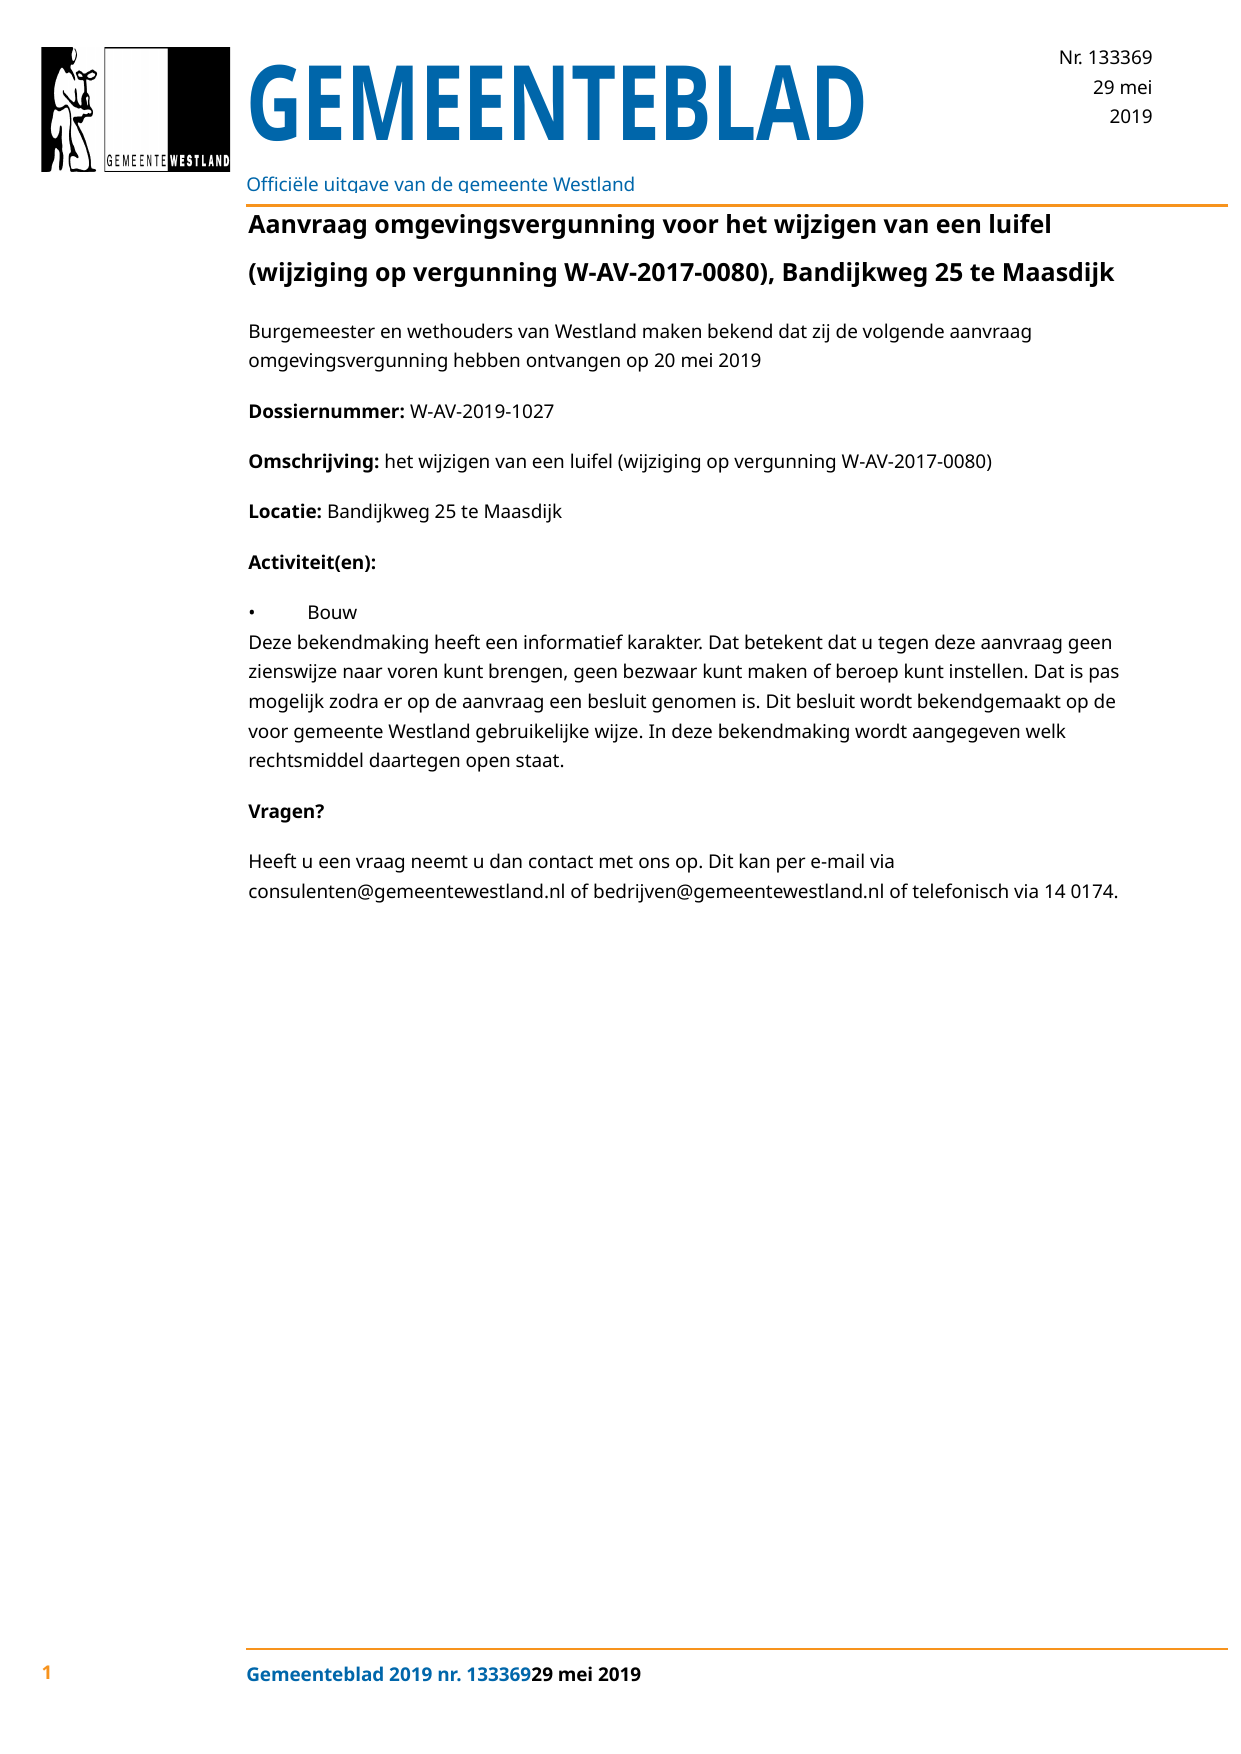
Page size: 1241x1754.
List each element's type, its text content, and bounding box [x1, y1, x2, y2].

text Dossiernummer: W-AV-2019-1027 [248, 398, 1152, 424]
text Vragen? [248, 798, 1152, 824]
text Heeft u een vraag neemt u dan contact met ons op. Dit kan per e-mail via consulenten@gemeentewestland.nl of bedrijven@gemeentewestland.nl of telefonisch via 14 0174. [248, 848, 1152, 904]
text Burgemeester en wethouders van Westland maken bekend dat zij de volgende aanvraag omgevingsvergunning hebben ontvangen op 20 mei 2019 [248, 318, 1152, 373]
text Omschrijving: het wijzigen van een luifel (wijziging op vergunning W-AV-2017-0080) [248, 448, 1152, 474]
text Aanvraag omgevingsvergunning voor het wijzigen van een luifel (wijziging op vergunning W-AV-2017-0080), Bandijkweg 25 te Maasdijk [248, 207, 1152, 288]
text Locatie: Bandijkweg 25 te Maasdijk [248, 499, 1152, 524]
list Bouw [248, 599, 1152, 625]
picture [41, 47, 231, 172]
text Activiteit(en): [248, 549, 1152, 575]
text Deze bekendmaking heeft een informatief karakter. Dat betekent dat u tegen deze aanvraag geen zienswijze naar voren kunt brengen, geen bezwaar kunt maken of beroep kunt instellen. Dat is pas mogelijk zodra er op de aanvraag een besluit genomen is. Dit besluit wordt bekendgemaakt op de voor gemeente Westland gebruikelijke wijze. In deze bekendmaking wordt aangegeven welk rechtsmiddel daartegen open staat. [248, 629, 1152, 773]
